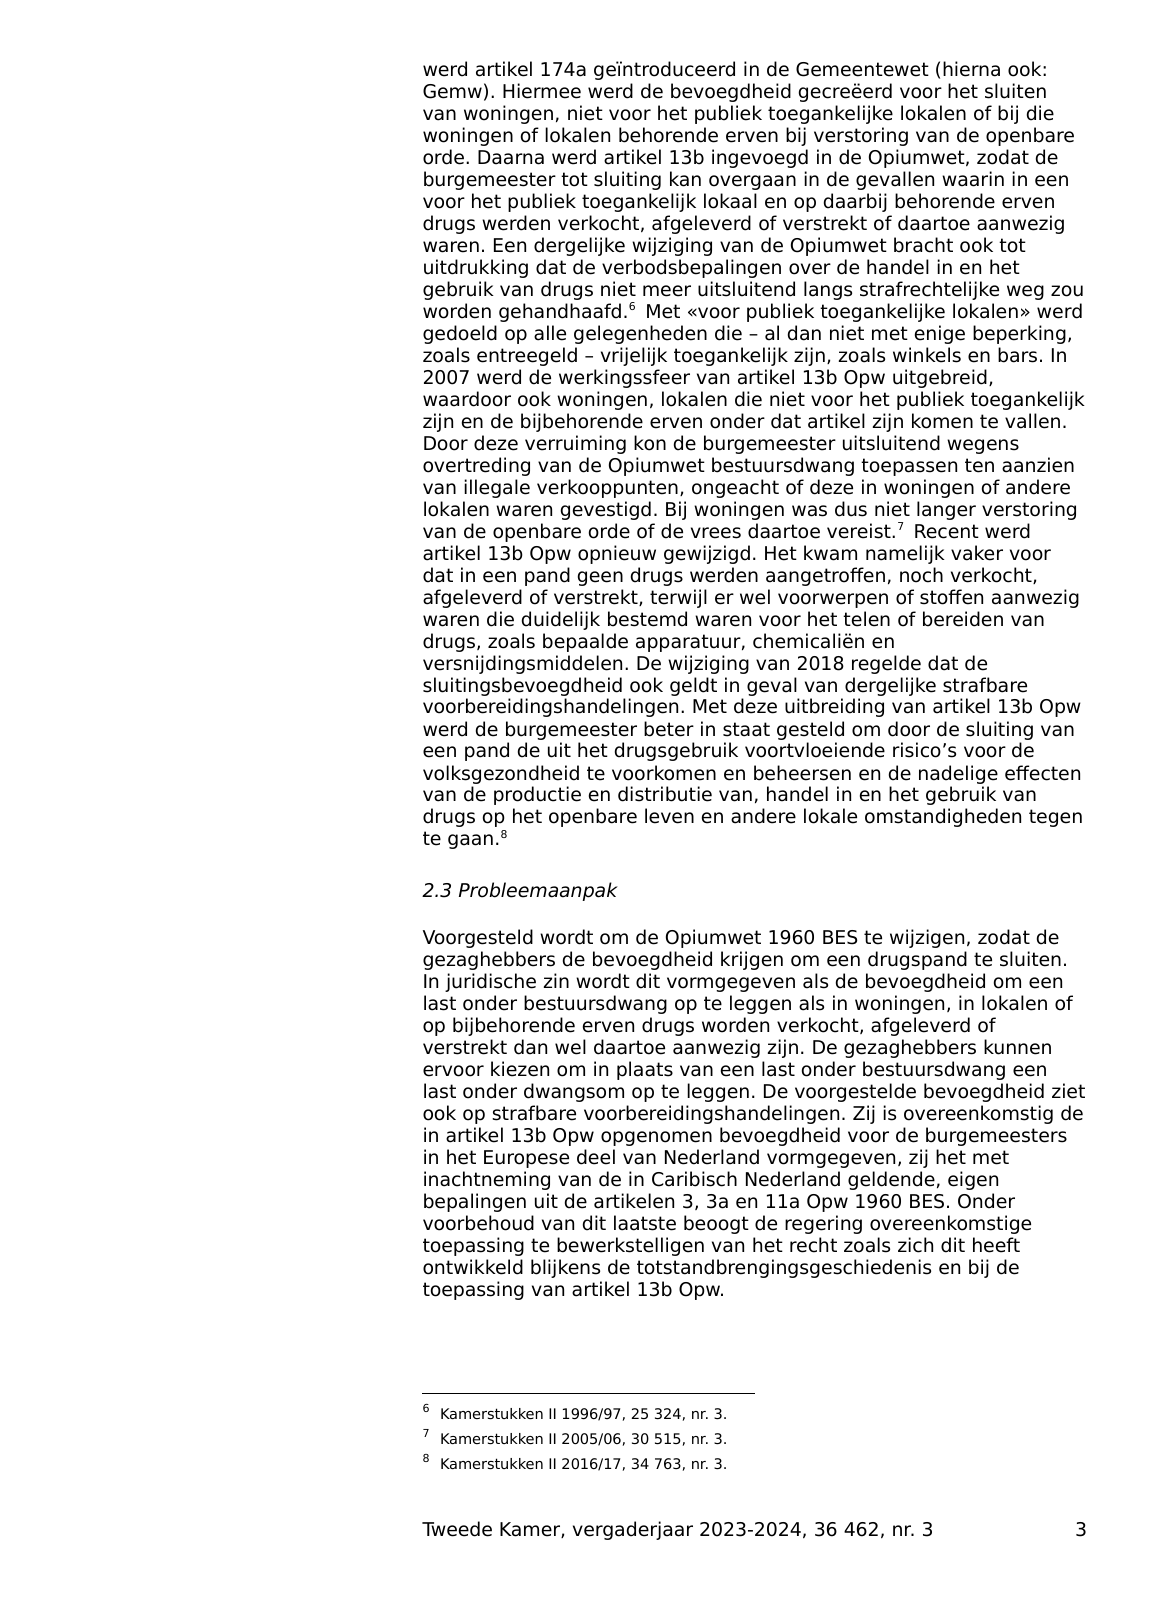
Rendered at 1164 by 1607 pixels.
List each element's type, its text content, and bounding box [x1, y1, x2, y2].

subtitle 2.3 Probleemaanpak [422, 880, 1087, 902]
text werd artikel 174a geïntroduceerd in de Gemeentewet (hierna ook: Gemw). Hiermee werd de bevoegdheid gecreëerd voor het sluiten van woningen, niet voor het publiek toegankelijke lokalen of bij die woningen of lokalen behorende erven bij verstoring van de openbare orde. Daarna werd artikel 13b ingevoegd in de Opiumwet, zodat de burgemeester tot sluiting kan overgaan in de gevallen waarin in een voor het publiek toegankelijk lokaal en op daarbij behorende erven drugs werden verkocht, afgeleverd of verstrekt of daartoe aanwezig waren. Een dergelijke wijziging van de Opiumwet bracht ook tot uitdrukking dat de verbodsbepalingen over de handel in en het gebruik van drugs niet meer uitsluitend langs strafrechtelijke weg zou worden gehandhaafd. Met «voor publiek toegankelijke lokalen» werd gedoeld op alle gelegenheden die – al dan niet met enige beperking, zoals entreegeld – vrijelijk toegankelijk zijn, zoals winkels en bars. In 2007 werd de werkingssfeer van artikel 13b Opw uitgebreid, waardoor ook woningen, lokalen die niet voor het publiek toegankelijk zijn en de bijbehorende erven onder dat artikel zijn komen te vallen. Door deze verruiming kon de burgemeester uitsluitend wegens overtreding van de Opiumwet bestuursdwang toepassen ten aanzien van illegale verkooppunten, ongeacht of deze in woningen of andere lokalen waren gevestigd. Bij woningen was dus niet langer verstoring van de openbare orde of de vrees daartoe vereist. Recent werd artikel 13b Opw opnieuw gewijzigd. Het kwam namelijk vaker voor dat in een pand geen drugs werden aangetroffen, noch verkocht, afgeleverd of verstrekt, terwijl er wel voorwerpen of stoffen aanwezig waren die duidelijk bestemd waren voor het telen of bereiden van drugs, zoals bepaalde apparatuur, chemicaliën en versnijdingsmiddelen. De wijziging van 2018 regelde dat de sluitingsbevoegdheid ook geldt in geval van dergelijke strafbare voorbereidingshandelingen. Met deze uitbreiding van artikel 13b Opw werd de burgemeester beter in staat gesteld om door de sluiting van een pand de uit het drugsgebruik voortvloeiende risico’s voor de volksgezondheid te voorkomen en beheersen en de nadelige effecten van de productie en distributie van, handel in en het gebruik van drugs op het openbare leven en andere lokale omstandigheden tegen te gaan. [422, 59, 1087, 850]
text Kamerstukken II 2005/06, 30 515, nr. 3. [422, 1427, 1087, 1449]
text Kamerstukken II 2016/17, 34 763, nr. 3. [422, 1452, 1087, 1474]
text Kamerstukken II 1996/97, 25 324, nr. 3. [422, 1402, 1087, 1424]
text Voorgesteld wordt om de Opiumwet 1960 BES te wijzigen, zodat de gezaghebbers de bevoegdheid krijgen om een drugspand te sluiten. In juridische zin wordt dit vormgegeven als de bevoegdheid om een last onder bestuursdwang op te leggen als in woningen, in lokalen of op bijbehorende erven drugs worden verkocht, afgeleverd of verstrekt dan wel daartoe aanwezig zijn. De gezaghebbers kunnen ervoor kiezen om in plaats van een last onder bestuursdwang een last onder dwangsom op te leggen. De voorgestelde bevoegdheid ziet ook op strafbare voorbereidingshandelingen. Zij is overeenkomstig de in artikel 13b Opw opgenomen bevoegdheid voor de burgemeesters in het Europese deel van Nederland vormgegeven, zij het met inachtneming van de in Caribisch Nederland geldende, eigen bepalingen uit de artikelen 3, 3a en 11a Opw 1960 BES. Onder voorbehoud van dit laatste beoogt de regering overeenkomstige toepassing te bewerkstelligen van het recht zoals zich dit heeft ontwikkeld blijkens de totstandbrengingsgeschiedenis en bij de toepassing van artikel 13b Opw. [422, 927, 1087, 1301]
